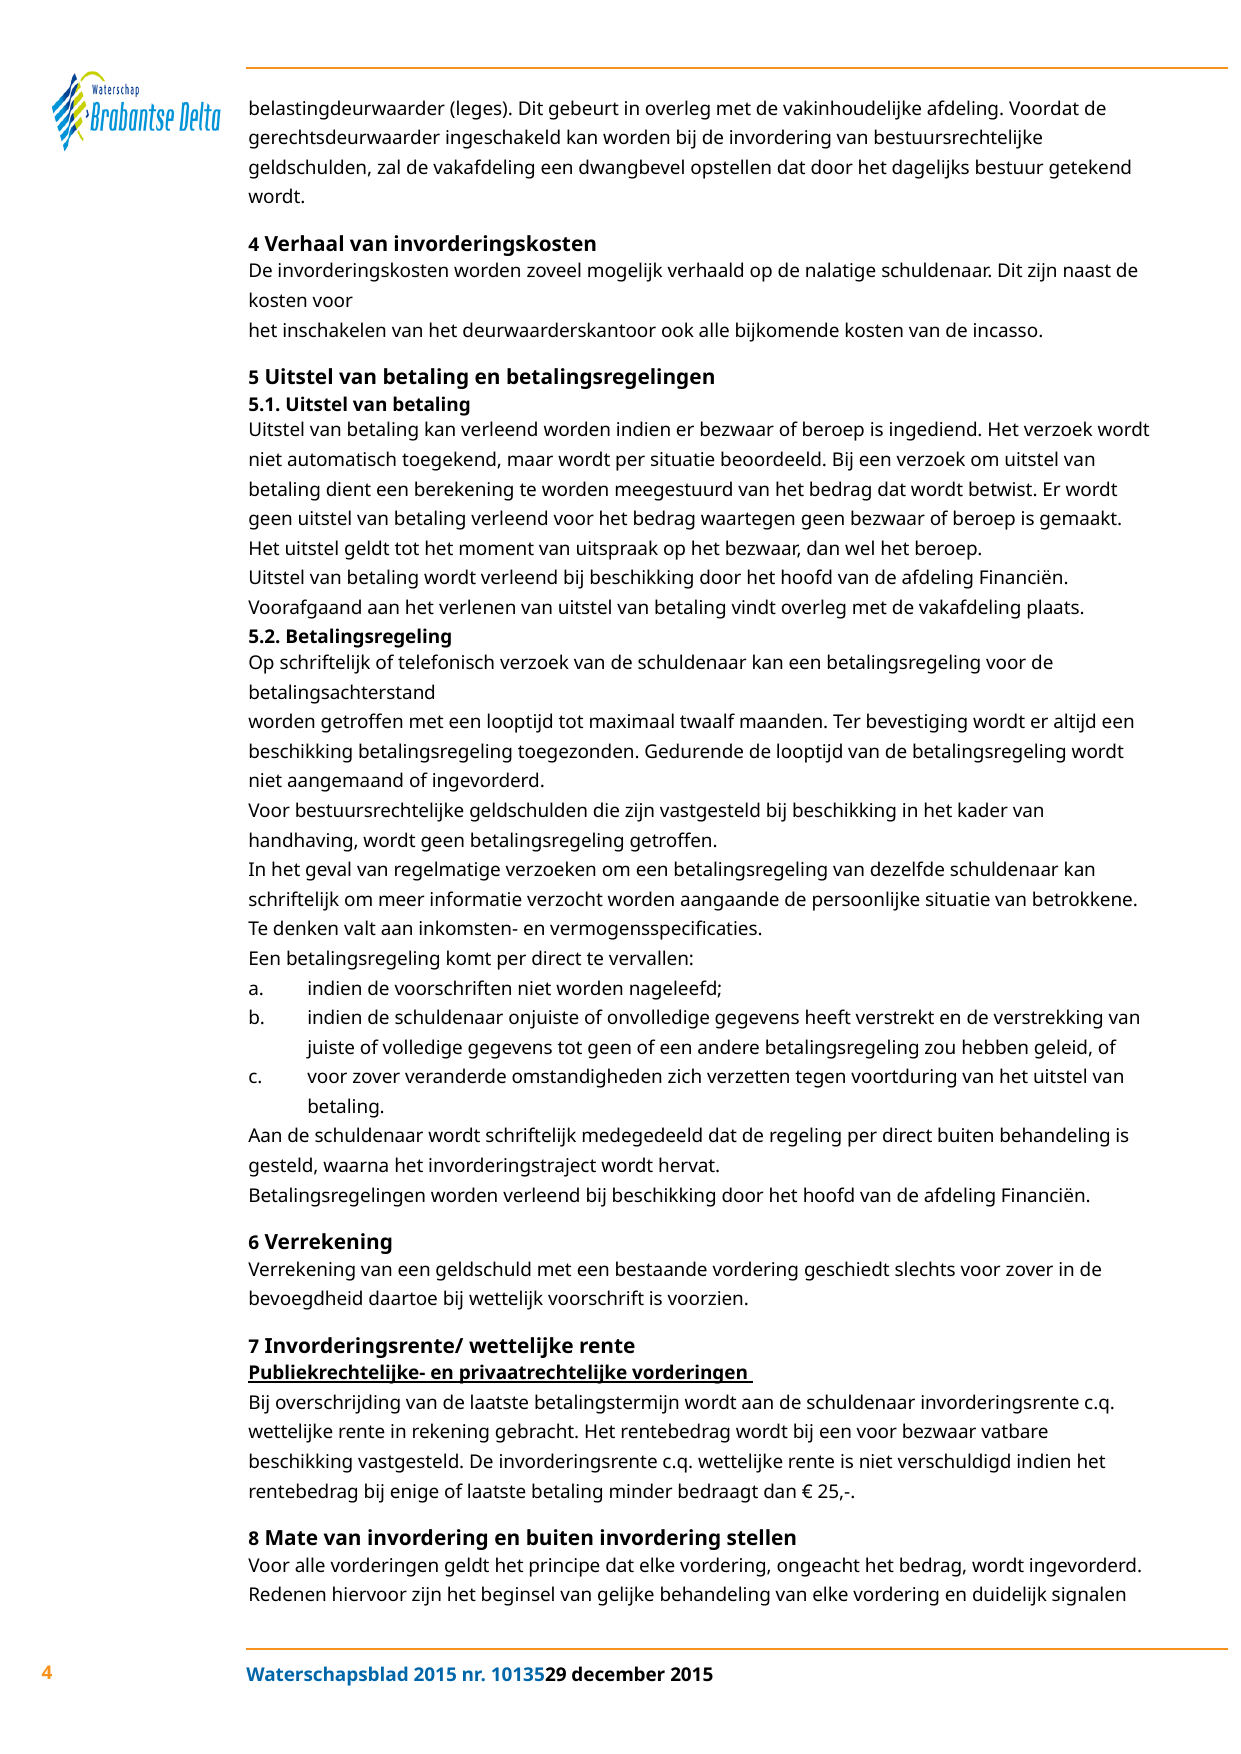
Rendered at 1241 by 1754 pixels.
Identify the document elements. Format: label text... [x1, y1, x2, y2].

text Uitstel van betaling kan verleend worden indien er bezwaar of beroep is ingediend. Het verzoek wordt niet automatisch toegekend, maar wordt per situatie beoordeeld. Bij een verzoek om uitstel van betaling dient een berekening te worden meegestuurd van het bedrag dat wordt betwist. Er wordt geen uitstel van betaling verleend voor het bedrag waartegen geen bezwaar of beroep is gemaakt. Het uitstel geldt tot het moment van uitspraak op het bezwaar, dan wel het beroep. [248, 417, 1152, 561]
text worden getroffen met een looptijd tot maximaal twaalf maanden. Ter bevestiging wordt er altijd een beschikking betalingsregeling toegezonden. Gedurende de looptijd van de betalingsregeling wordt niet aangemaand of ingevorderd. [248, 708, 1152, 793]
text 8 Mate van invordering en buiten invordering stellen [248, 1523, 1152, 1552]
text Uitstel van betaling wordt verleend bij beschikking door het hoofd van de afdeling Financiën. Voorafgaand aan het verlenen van uitstel van betaling vindt overleg met de vakafdeling plaats. [248, 564, 1152, 620]
text Voor alle vorderingen geldt het principe dat elke vordering, ongeacht het bedrag, wordt ingevorderd. Redenen hiervoor zijn het beginsel van gelijke behandeling van elke vordering en duidelijk signalen [248, 1552, 1152, 1607]
text 4 Verhaal van invorderingskosten [248, 229, 1152, 258]
text het inschakelen van het deurwaarderskantoor ook alle bijkomende kosten van de incasso. [248, 317, 1152, 342]
text Een betalingsregeling komt per direct te vervallen: [248, 945, 1152, 971]
text 5.1. Uitstel van betaling [248, 391, 1152, 417]
list indien de schuldenaar onjuiste of onvolledige gegevens heeft verstrekt en de verstrekking van juiste of volledige gegevens tot geen of een andere betalingsregeling zou hebben geleid, of [248, 1004, 1152, 1060]
text Voor bestuursrechtelijke geldschulden die zijn vastgesteld bij beschikking in het kader van handhaving, wordt geen betalingsregeling getroffen. [248, 797, 1152, 853]
text belastingdeurwaarder (leges). Dit gebeurt in overleg met de vakinhoudelijke afdeling. Voordat de gerechtsdeurwaarder ingeschakeld kan worden bij de invordering van bestuursrechtelijke geldschulden, zal de vakafdeling een dwangbevel opstellen dat door het dagelijks bestuur getekend wordt. [248, 95, 1152, 209]
text 5 Uitstel van betaling en betalingsregelingen [248, 362, 1152, 391]
text 7 Invorderingsrente/ wettelijke rente [248, 1331, 1152, 1359]
list indien de voorschriften niet worden nageleefd; [248, 975, 1152, 1001]
text Betalingsregelingen worden verleend bij beschikking door het hoofd van de afdeling Financiën. [248, 1182, 1152, 1208]
text Verrekening van een geldschuld met een bestaande vordering geschiedt slechts voor zover in de bevoegdheid daartoe bij wettelijk voorschrift is voorzien. [248, 1256, 1152, 1311]
text Bij overschrijding van de laatste betalingstermijn wordt aan de schuldenaar invorderingsrente c.q. wettelijke rente in rekening gebracht. Het rentebedrag wordt bij een voor bezwaar vatbare beschikking vastgesteld. De invorderingsrente c.q. wettelijke rente is niet verschuldigd indien het rentebedrag bij enige of laatste betaling minder bedraagt dan € 25,-. [248, 1389, 1152, 1504]
text Publiekrechtelijke- en privaatrechtelijke vorderingen [248, 1359, 1152, 1385]
picture [41, 47, 231, 172]
text In het geval van regelmatige verzoeken om een betalingsregeling van dezelfde schuldenaar kan schriftelijk om meer informatie verzocht worden aangaande de persoonlijke situatie van betrokkene. Te denken valt aan inkomsten- en vermogensspecificaties. [248, 856, 1152, 941]
text 6 Verrekening [248, 1227, 1152, 1256]
text Aan de schuldenaar wordt schriftelijk medegedeeld dat de regeling per direct buiten behandeling is gesteld, waarna het invorderingstraject wordt hervat. [248, 1123, 1152, 1178]
list voor zover veranderde omstandigheden zich verzetten tegen voortduring van het uitstel van betaling. [248, 1063, 1152, 1119]
text Op schriftelijk of telefonisch verzoek van de schuldenaar kan een betalingsregeling voor de betalingsachterstand [248, 649, 1152, 705]
text De invorderingskosten worden zoveel mogelijk verhaald op de nalatige schuldenaar. Dit zijn naast de kosten voor [248, 258, 1152, 313]
text 5.2. Betalingsregeling [248, 624, 1152, 649]
